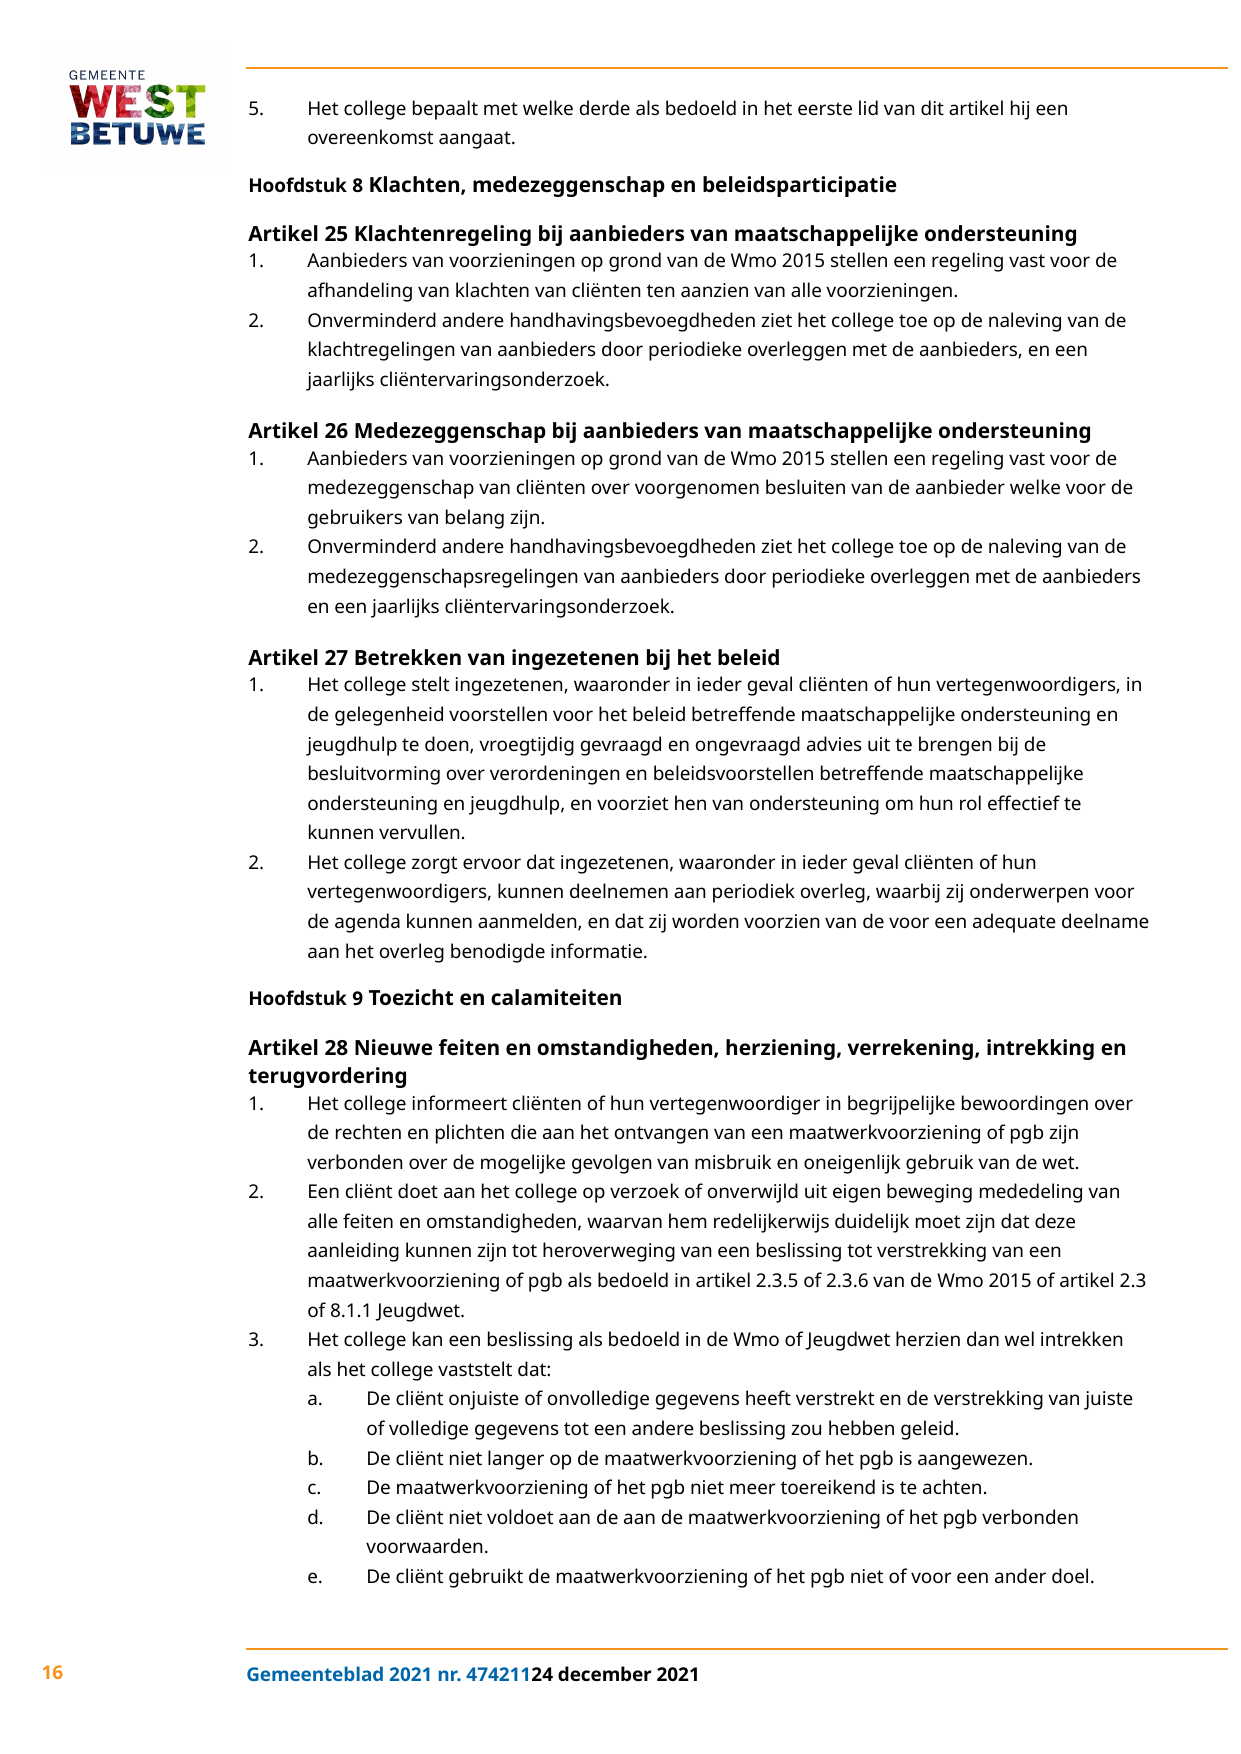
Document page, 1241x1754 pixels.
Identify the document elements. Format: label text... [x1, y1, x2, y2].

list De maatwerkvoorziening of het pgb niet meer toereikend is te achten. [307, 1474, 1152, 1500]
list De cliënt onjuiste of onvolledige gegevens heeft verstrekt en de verstrekking van juiste of volledige gegevens tot een andere beslissing zou hebben geleid. [307, 1386, 1152, 1441]
list De cliënt gebruikt de maatwerkvoorziening of het pgb niet of voor een ander doel. [307, 1563, 1152, 1589]
picture [41, 47, 231, 172]
list Onverminderd andere handhavingsbevoegdheden ziet het college toe op de naleving van de klachtregelingen van aanbieders door periodieke overleggen met de aanbieders, en een jaarlijks cliëntervaringsonderzoek. [248, 307, 1152, 392]
list Aanbieders van voorzieningen op grond van de Wmo 2015 stellen een regeling vast voor de medezeggenschap van cliënten over voorgenomen besluiten van de aanbieder welke voor de gebruikers van belang zijn. [248, 445, 1152, 530]
list Onverminderd andere handhavingsbevoegdheden ziet het college toe op de naleving van de medezeggenschapsregelingen van aanbieders door periodieke overleggen met de aanbieders en een jaarlijks cliëntervaringsonderzoek. [248, 534, 1152, 618]
list Het college stelt ingezetenen, waaronder in ieder geval cliënten of hun vertegenwoordigers, in de gelegenheid voorstellen voor het beleid betreffende maatschappelijke ondersteuning en jeugdhulp te doen, vroegtijdig gevraagd en ongevraagd advies uit te brengen bij de besluitvorming over verordeningen en beleidsvoorstellen betreffende maatschappelijke ondersteuning en jeugdhulp, en voorziet hen van ondersteuning om hun rol effectief te kunnen vervullen. [248, 672, 1152, 845]
list Het college informeert cliënten of hun vertegenwoordiger in begrijpelijke bewoordingen over de rechten en plichten die aan het ontvangen van een maatwerkvoorziening of pgb zijn verbonden over de mogelijke gevolgen van misbruik en oneigenlijk gebruik van de wet. [248, 1090, 1152, 1174]
list Het college zorgt ervoor dat ingezetenen, waaronder in ieder geval cliënten of hun vertegenwoordigers, kunnen deelnemen aan periodiek overleg, waarbij zij onderwerpen voor de agenda kunnen aanmelden, en dat zij worden voorzien van de voor een adequate deelname aan het overleg benodigde informatie. [248, 849, 1152, 964]
list Aanbieders van voorzieningen op grond van de Wmo 2015 stellen een regeling vast voor de afhandeling van klachten van cliënten ten aanzien van alle voorzieningen. [248, 248, 1152, 303]
list De cliënt niet voldoet aan de aan de maatwerkvoorziening of het pgb verbonden voorwaarden. [307, 1504, 1152, 1559]
list Het college kan een beslissing als bedoeld in de Wmo of Jeugdwet herzien dan wel intrekken als het college vaststelt dat: [248, 1326, 1152, 1382]
list Het college bepaalt met welke derde als bedoeld in het eerste lid van dit artikel hij een overeenkomst aangaat. [248, 95, 1152, 150]
text Artikel 28 Nieuwe feiten en omstandigheden, herziening, verrekening, intrekking en terugvordering [248, 1033, 1152, 1090]
text Artikel 27 Betrekken van ingezetenen bij het beleid [248, 643, 1152, 672]
list De cliënt niet langer op de maatwerkvoorziening of het pgb is aangewezen. [307, 1445, 1152, 1470]
text Hoofdstuk 9 Toezicht en calamiteiten [248, 983, 1152, 1012]
list Een cliënt doet aan het college op verzoek of onverwijld uit eigen beweging mededeling van alle feiten en omstandigheden, waarvan hem redelijkerwijs duidelijk moet zijn dat deze aanleiding kunnen zijn tot heroverweging van een beslissing tot verstrekking van een maatwerkvoorziening of pgb als bedoeld in artikel 2.3.5 of 2.3.6 van de Wmo 2015 of artikel 2.3 of 8.1.1 Jeugdwet. [248, 1178, 1152, 1322]
text Hoofdstuk 8 Klachten, medezeggenschap en beleidsparticipatie [248, 170, 1152, 198]
text Artikel 26 Medezeggenschap bij aanbieders van maatschappelijke ondersteuning [248, 416, 1152, 445]
text Artikel 25 Klachtenregeling bij aanbieders van maatschappelijke ondersteuning [248, 219, 1152, 248]
